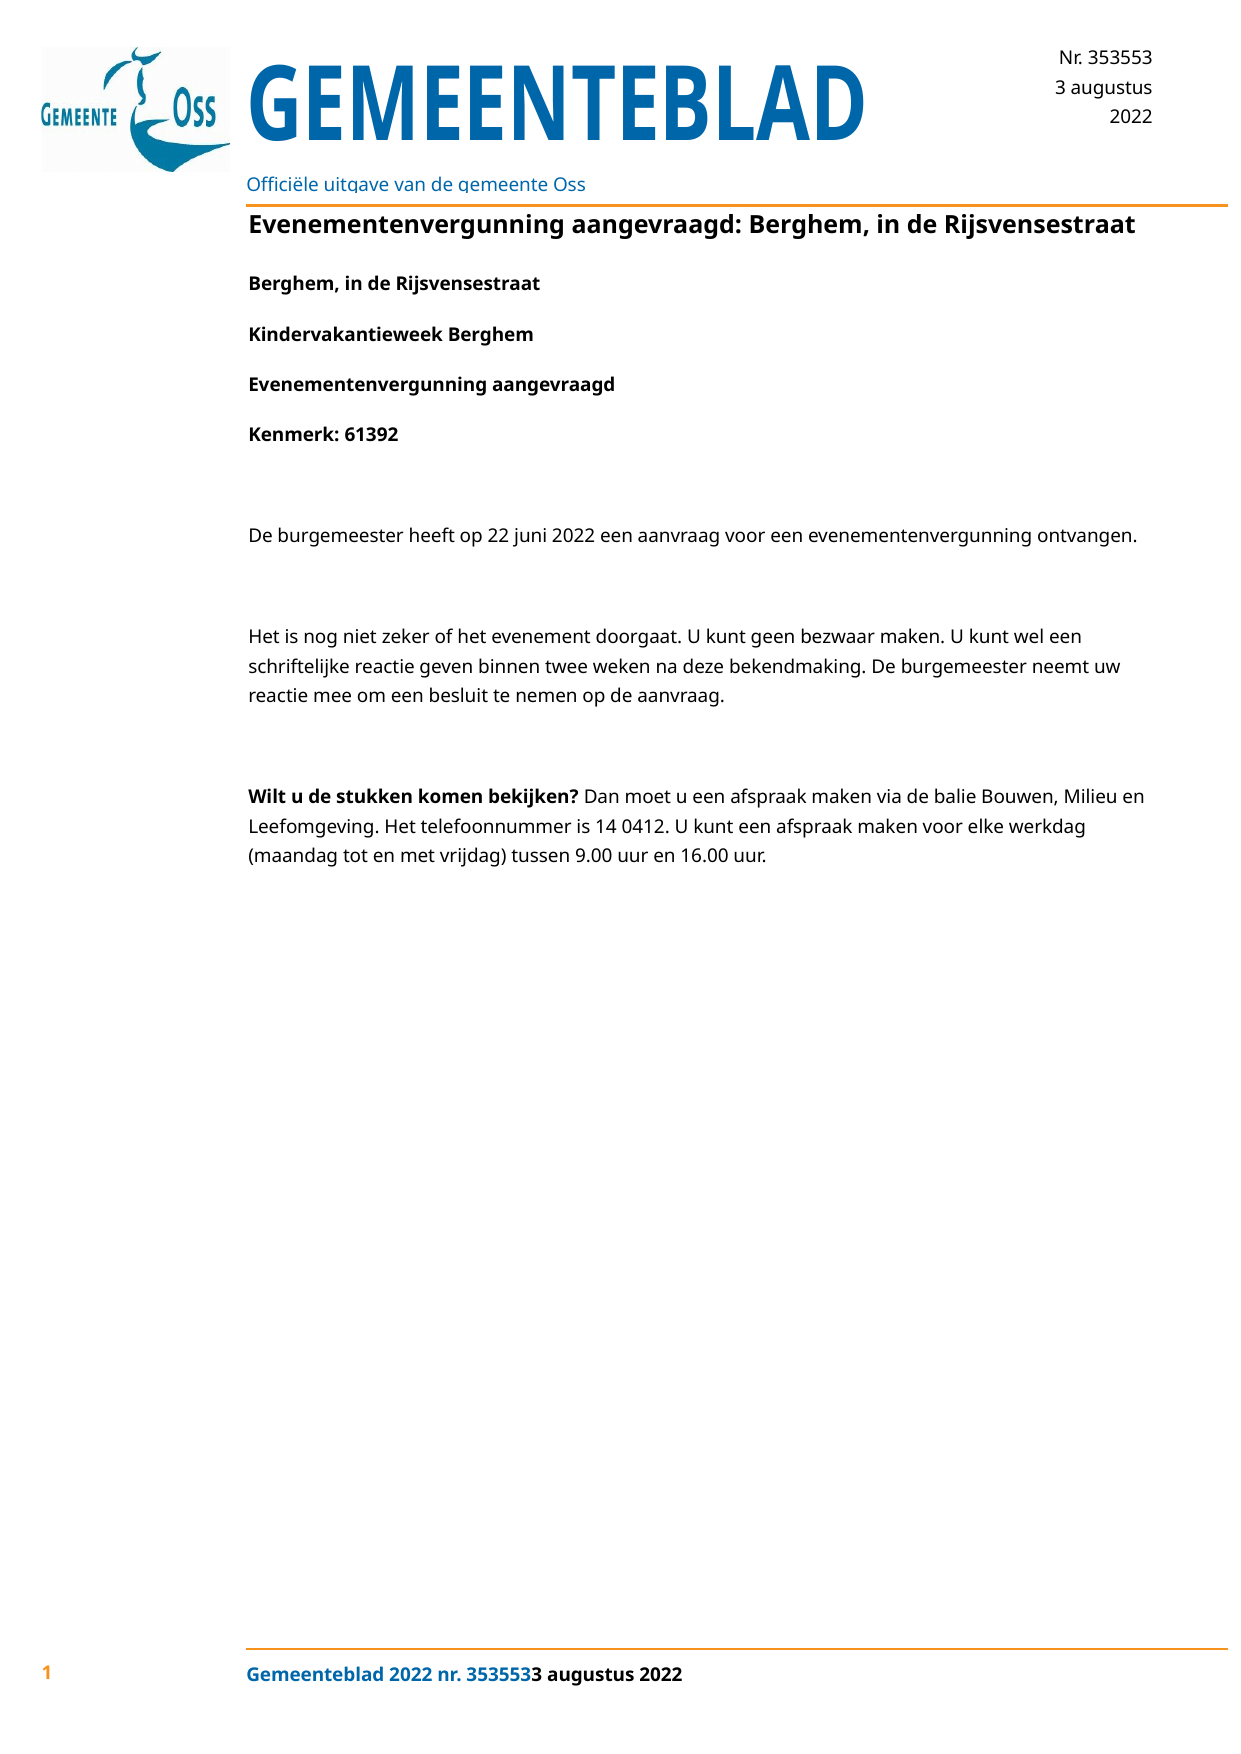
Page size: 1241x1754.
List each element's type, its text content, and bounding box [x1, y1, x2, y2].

text De burgemeester heeft op 22 juni 2022 een aanvraag voor een evenementenvergunning ontvangen. [248, 522, 1152, 548]
text Kenmerk: 61392 [248, 422, 1152, 447]
picture [41, 47, 231, 172]
text Evenementenvergunning aangevraagd [248, 371, 1152, 397]
text Evenementenvergunning aangevraagd: Berghem, in de Rijsvensestraat [248, 207, 1152, 241]
text Het is nog niet zeker of het evenement doorgaat. U kunt geen bezwaar maken. U kunt wel een schriftelijke reactie geven binnen twee weken na deze bekendmaking. De burgemeester neemt uw reactie mee om een besluit te nemen op de aanvraag. [248, 623, 1152, 708]
text Berghem, in de Rijsvensestraat [248, 270, 1152, 296]
text Wilt u de stukken komen bekijken? Dan moet u een afspraak maken via de balie Bouwen, Milieu en Leefomgeving. Het telefoonnummer is 14 0412. U kunt een afspraak maken voor elke werkdag (maandag tot en met vrijdag) tussen 9.00 uur en 16.00 uur. [248, 783, 1152, 868]
text Kindervakantieweek Berghem [248, 321, 1152, 346]
